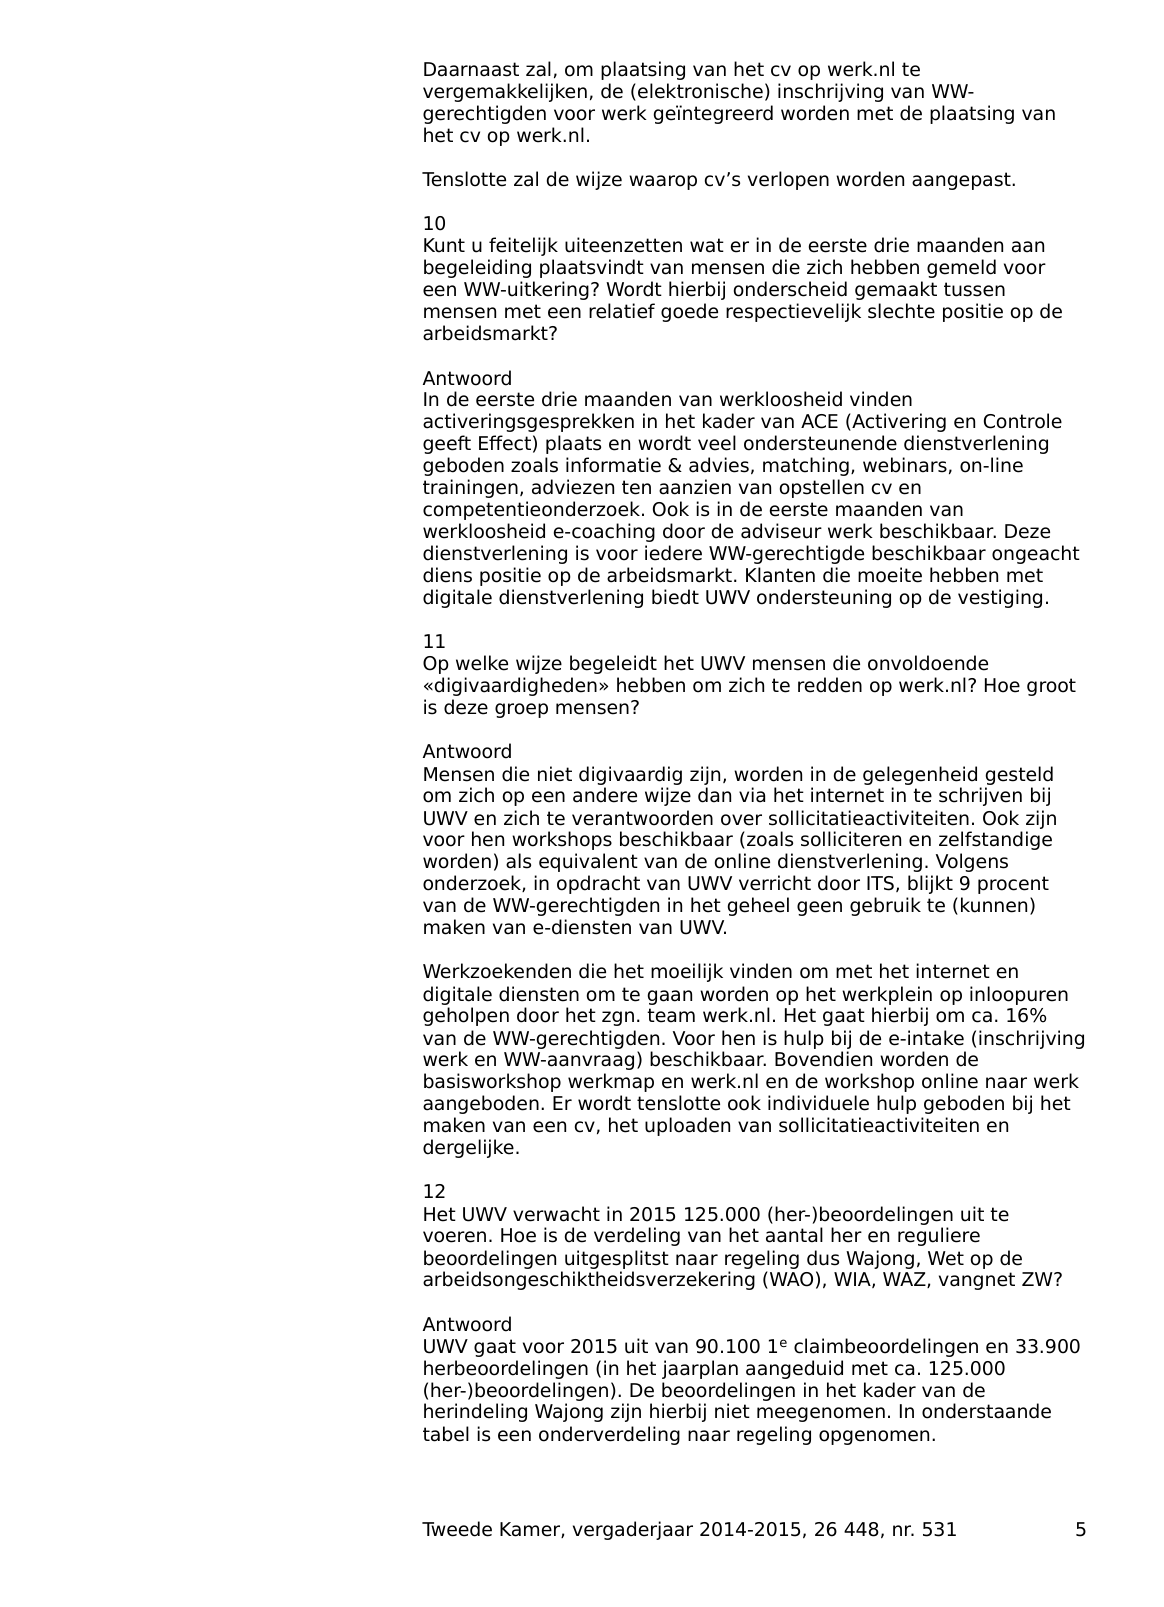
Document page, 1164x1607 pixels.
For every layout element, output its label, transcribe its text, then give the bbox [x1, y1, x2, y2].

text Kunt u feitelijk uiteenzetten wat er in de eerste drie maanden aan begeleiding plaatsvindt van mensen die zich hebben gemeld voor een WW-uitkering? Wordt hierbij onderscheid gemaakt tussen mensen met een relatief goede respectievelijk slechte positie op de arbeidsmarkt? [422, 235, 1087, 345]
text 10 [422, 213, 1087, 235]
text Op welke wijze begeleidt het UWV mensen die onvoldoende «digivaardigheden» hebben om zich te redden op werk.nl? Hoe groot is deze groep mensen? [422, 653, 1087, 719]
text UWV gaat voor 2015 uit van 90.100 1e claimbeoordelingen en 33.900 herbeoordelingen (in het jaarplan aangeduid met ca. 125.000 (her-)beoordelingen). De beoordelingen in het kader van de herindeling Wajong zijn hierbij niet meegenomen. In onderstaande tabel is een onderverdeling naar regeling opgenomen. [422, 1336, 1087, 1445]
text 12 [422, 1181, 1087, 1203]
text Tenslotte zal de wijze waarop cv’s verlopen worden aangepast. [422, 169, 1087, 191]
text Antwoord [422, 367, 1087, 389]
text Antwoord [422, 1313, 1087, 1336]
text 11 [422, 631, 1087, 653]
text Werkzoekenden die het moeilijk vinden om met het internet en digitale diensten om te gaan worden op het werkplein op inloopuren geholpen door het zgn. team werk.nl. Het gaat hierbij om ca. 16% van de WW-gerechtigden. Voor hen is hulp bij de e-intake (inschrijving werk en WW-aanvraag) beschikbaar. Bovendien worden de basisworkshop werkmap en werk.nl en de workshop online naar werk aangeboden. Er wordt tenslotte ook individuele hulp geboden bij het maken van een cv, het uploaden van sollicitatieactiviteiten en dergelijke. [422, 961, 1087, 1159]
text Daarnaast zal, om plaatsing van het cv op werk.nl te vergemakkelijken, de (elektronische) inschrijving van WW-gerechtigden voor werk geïntegreerd worden met de plaatsing van het cv op werk.nl. [422, 59, 1087, 147]
text Het UWV verwacht in 2015 125.000 (her-)beoordelingen uit te voeren. Hoe is de verdeling van het aantal her en reguliere beoordelingen uitgesplitst naar regeling dus Wajong, Wet op de arbeidsongeschiktheidsverzekering (WAO), WIA, WAZ, vangnet ZW? [422, 1203, 1087, 1291]
text In de eerste drie maanden van werkloosheid vinden activeringsgesprekken in het kader van ACE (Activering en Controle geeft Effect) plaats en wordt veel ondersteunende dienstverlening geboden zoals informatie & advies, matching, webinars, on-line trainingen, adviezen ten aanzien van opstellen cv en competentieonderzoek. Ook is in de eerste maanden van werkloosheid e-coaching door de adviseur werk beschikbaar. Deze dienstverlening is voor iedere WW-gerechtigde beschikbaar ongeacht diens positie op de arbeidsmarkt. Klanten die moeite hebben met digitale dienstverlening biedt UWV ondersteuning op de vestiging. [422, 389, 1087, 609]
text Mensen die niet digivaardig zijn, worden in de gelegenheid gesteld om zich op een andere wijze dan via het internet in te schrijven bij UWV en zich te verantwoorden over sollicitatieactiviteiten. Ook zijn voor hen workshops beschikbaar (zoals solliciteren en zelfstandige worden) als equivalent van de online dienstverlening. Volgens onderzoek, in opdracht van UWV verricht door ITS, blijkt 9 procent van de WW-gerechtigden in het geheel geen gebruik te (kunnen) maken van e-diensten van UWV. [422, 763, 1087, 939]
text Antwoord [422, 741, 1087, 763]
